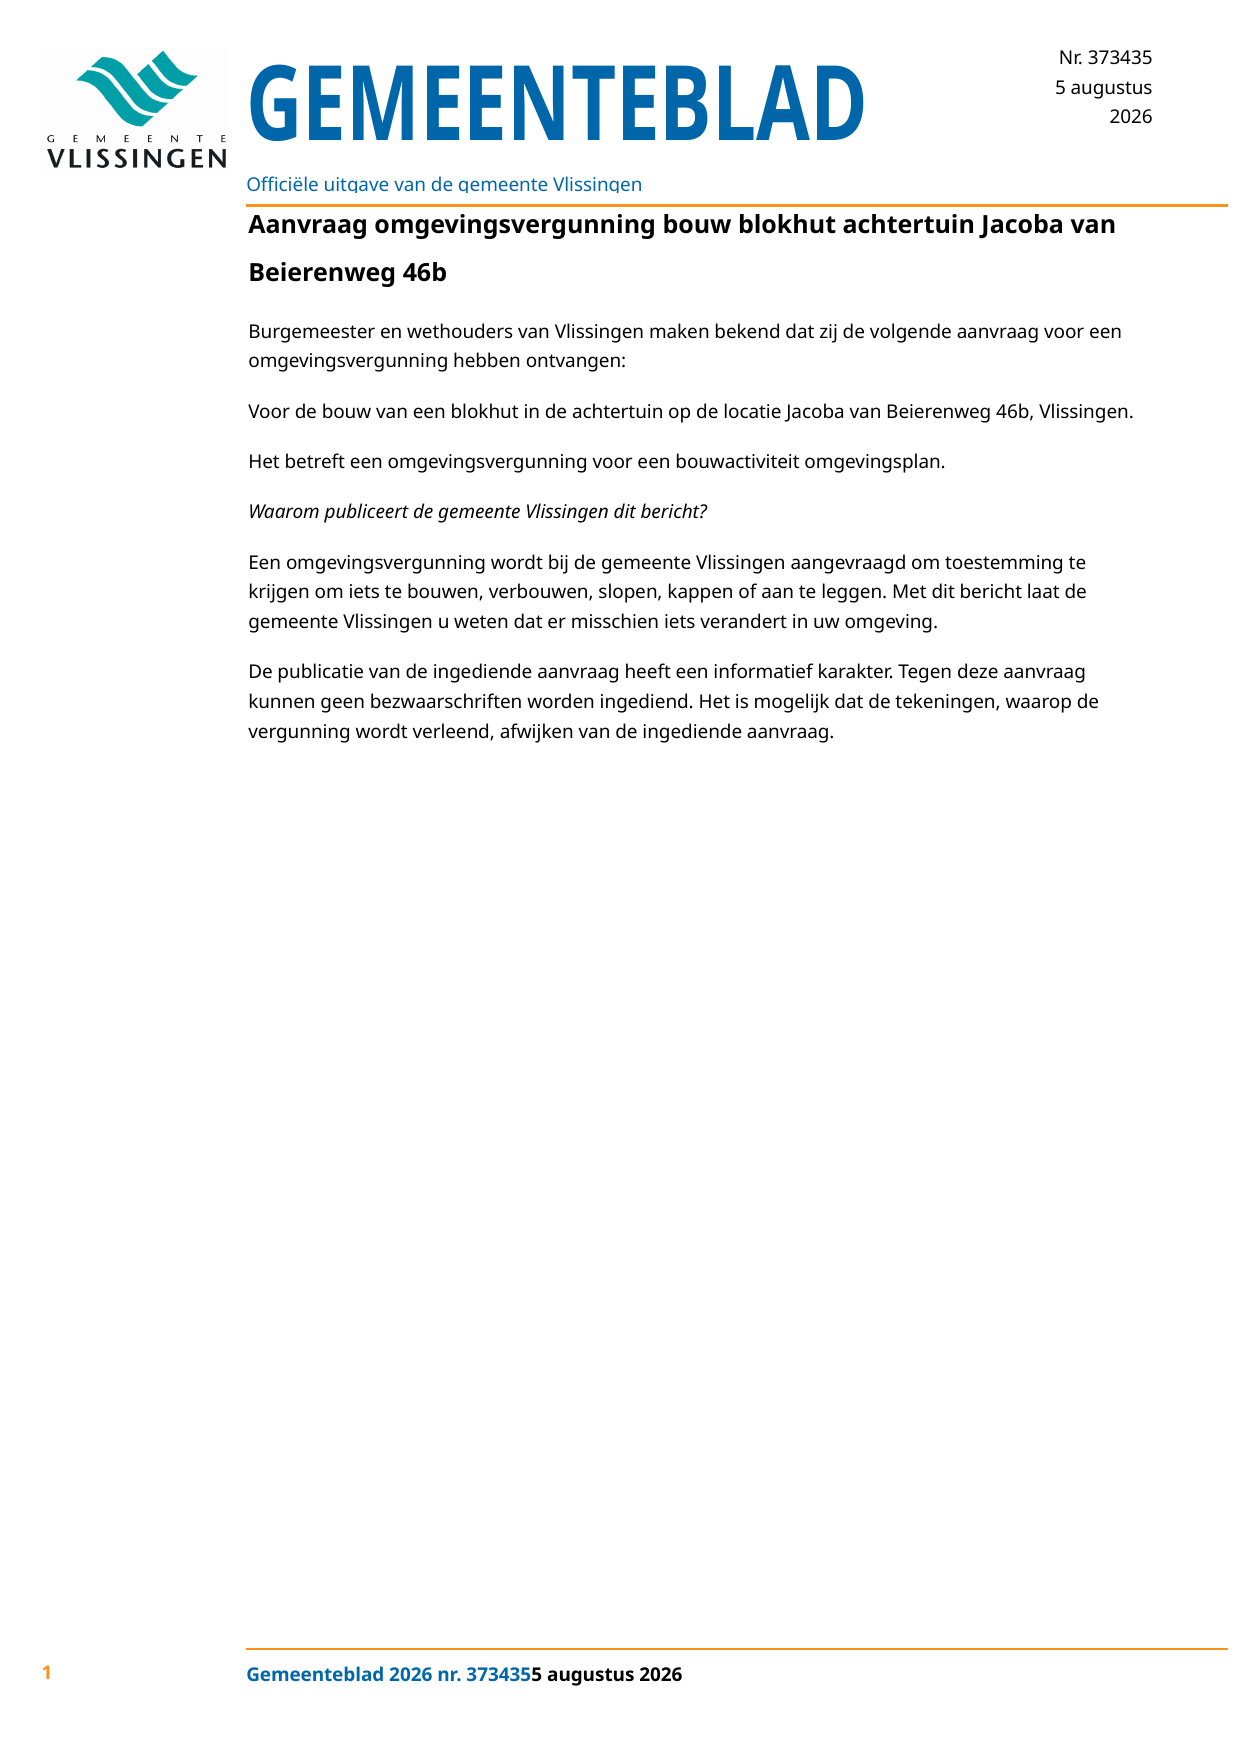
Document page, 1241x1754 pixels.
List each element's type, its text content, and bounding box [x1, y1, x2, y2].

text De publicatie van de ingediende aanvraag heeft een informatief karakter. Tegen deze aanvraag kunnen geen bezwaarschriften worden ingediend. Het is mogelijk dat de tekeningen, waarop de vergunning wordt verleend, afwijken van de ingediende aanvraag. [248, 659, 1152, 744]
text Een omgevingsvergunning wordt bij de gemeente Vlissingen aangevraagd om toestemming te krijgen om iets te bouwen, verbouwen, slopen, kappen of aan te leggen. Met dit bericht laat de gemeente Vlissingen u weten dat er misschien iets verandert in uw omgeving. [248, 549, 1152, 634]
text Het betreft een omgevingsvergunning voor een bouwactiviteit omgevingsplan. [248, 448, 1152, 474]
picture [41, 47, 231, 172]
text Waarom publiceert de gemeente Vlissingen dit bericht? [248, 499, 1152, 524]
text Voor de bouw van een blokhut in de achtertuin op de locatie Jacoba van Beierenweg 46b, Vlissingen. [248, 398, 1152, 424]
text Burgemeester en wethouders van Vlissingen maken bekend dat zij de volgende aanvraag voor een omgevingsvergunning hebben ontvangen: [248, 318, 1152, 373]
text Aanvraag omgevingsvergunning bouw blokhut achtertuin Jacoba van Beierenweg 46b [248, 207, 1152, 288]
